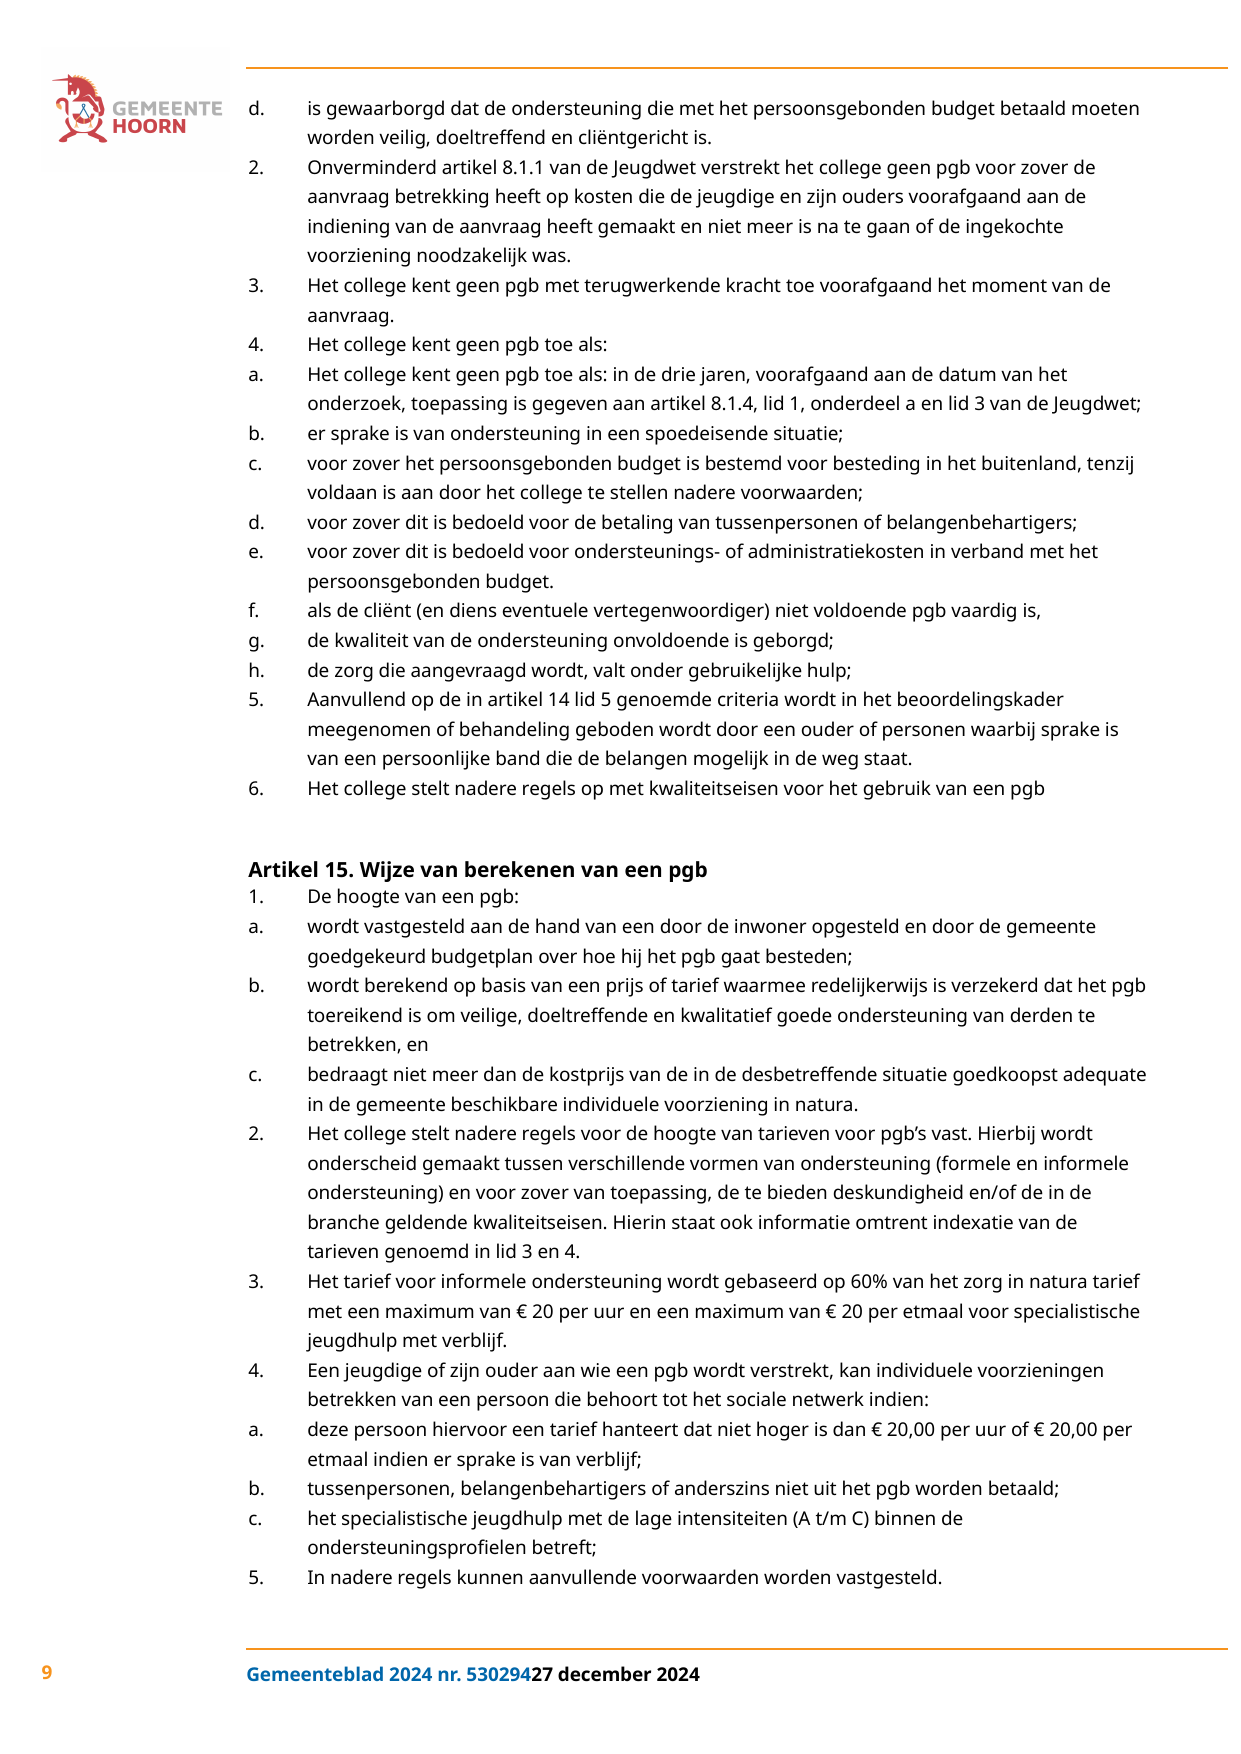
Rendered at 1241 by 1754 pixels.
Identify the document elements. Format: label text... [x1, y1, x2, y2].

list tussenpersonen, belangenbehartigers of anderszins niet uit het pgb worden betaald; [248, 1475, 1152, 1501]
list Aanvullend op de in artikel 14 lid 5 genoemde criteria wordt in het beoordelingskader meegenomen of behandeling geboden wordt door een ouder of personen waarbij sprake is van een persoonlijke band die de belangen mogelijk in de weg staat. [248, 686, 1152, 771]
list Het college stelt nadere regels op met kwaliteitseisen voor het gebruik van een pgb [248, 775, 1152, 801]
list Het college kent geen pgb toe als: [248, 331, 1152, 357]
list Het tarief voor informele ondersteuning wordt gebaseerd op 60% van het zorg in natura tarief met een maximum van € 20 per uur en een maximum van € 20 per etmaal voor specialistische jeugdhulp met verblijf. [248, 1268, 1152, 1353]
list Het college kent geen pgb met terugwerkende kracht toe voorafgaand het moment van de aanvraag. [248, 272, 1152, 328]
list voor zover dit is bedoeld voor ondersteunings- of administratiekosten in verband met het persoonsgebonden budget. [248, 538, 1152, 594]
list het specialistische jeugdhulp met de lage intensiteiten (A t/m C) binnen de ondersteuningsprofielen betreft; [248, 1505, 1152, 1560]
list voor zover dit is bedoeld voor de betaling van tussenpersonen of belangenbehartigers; [248, 509, 1152, 535]
list de kwaliteit van de ondersteuning onvoldoende is geborgd; [248, 627, 1152, 653]
list bedraagt niet meer dan de kostprijs van de in de desbetreffende situatie goedkoopst adequate in de gemeente beschikbare individuele voorziening in natura. [248, 1061, 1152, 1116]
list De hoogte van een pgb: [248, 884, 1152, 909]
list als de cliënt (en diens eventuele vertegenwoordiger) niet voldoende pgb vaardig is, [248, 598, 1152, 623]
list is gewaarborgd dat de ondersteuning die met het persoonsgebonden budget betaald moeten worden veilig, doeltreffend en cliëntgericht is. [248, 95, 1152, 150]
list deze persoon hiervoor een tarief hanteert dat niet hoger is dan € 20,00 per uur of € 20,00 per etmaal indien er sprake is van verblijf; [248, 1416, 1152, 1471]
list Een jeugdige of zijn ouder aan wie een pgb wordt verstrekt, kan individuele voorzieningen betrekken van een persoon die behoort tot het sociale netwerk indien: [248, 1357, 1152, 1412]
list de zorg die aangevraagd wordt, valt onder gebruikelijke hulp; [248, 657, 1152, 683]
picture [41, 47, 231, 172]
list Onverminderd artikel 8.1.1 van de Jeugdwet verstrekt het college geen pgb voor zover de aanvraag betrekking heeft op kosten die de jeugdige en zijn ouders voorafgaand aan de indiening van de aanvraag heeft gemaakt en niet meer is na te gaan of de ingekochte voorziening noodzakelijk was. [248, 154, 1152, 268]
list voor zover het persoonsgebonden budget is bestemd voor besteding in het buitenland, tenzij voldaan is aan door het college te stellen nadere voorwaarden; [248, 450, 1152, 505]
list In nadere regels kunnen aanvullende voorwaarden worden vastgesteld. [248, 1564, 1152, 1590]
text Artikel 15. Wijze van berekenen van een pgb [248, 855, 1152, 884]
list er sprake is van ondersteuning in een spoedeisende situatie; [248, 420, 1152, 446]
list wordt berekend op basis van een prijs of tarief waarmee redelijkerwijs is verzekerd dat het pgb toereikend is om veilige, doeltreffende en kwalitatief goede ondersteuning van derden te betrekken, en [248, 972, 1152, 1057]
list Het college stelt nadere regels voor de hoogte van tarieven voor pgb’s vast. Hierbij wordt onderscheid gemaakt tussen verschillende vormen van ondersteuning (formele en informele ondersteuning) en voor zover van toepassing, de te bieden deskundigheid en/of de in de branche geldende kwaliteitseisen. Hierin staat ook informatie omtrent indexatie van de tarieven genoemd in lid 3 en 4. [248, 1120, 1152, 1264]
list Het college kent geen pgb toe als: in de drie jaren, voorafgaand aan de datum van het onderzoek, toepassing is gegeven aan artikel 8.1.4, lid 1, onderdeel a en lid 3 van de Jeugdwet; [248, 361, 1152, 416]
list wordt vastgesteld aan de hand van een door de inwoner opgesteld en door de gemeente goedgekeurd budgetplan over hoe hij het pgb gaat besteden; [248, 913, 1152, 968]
